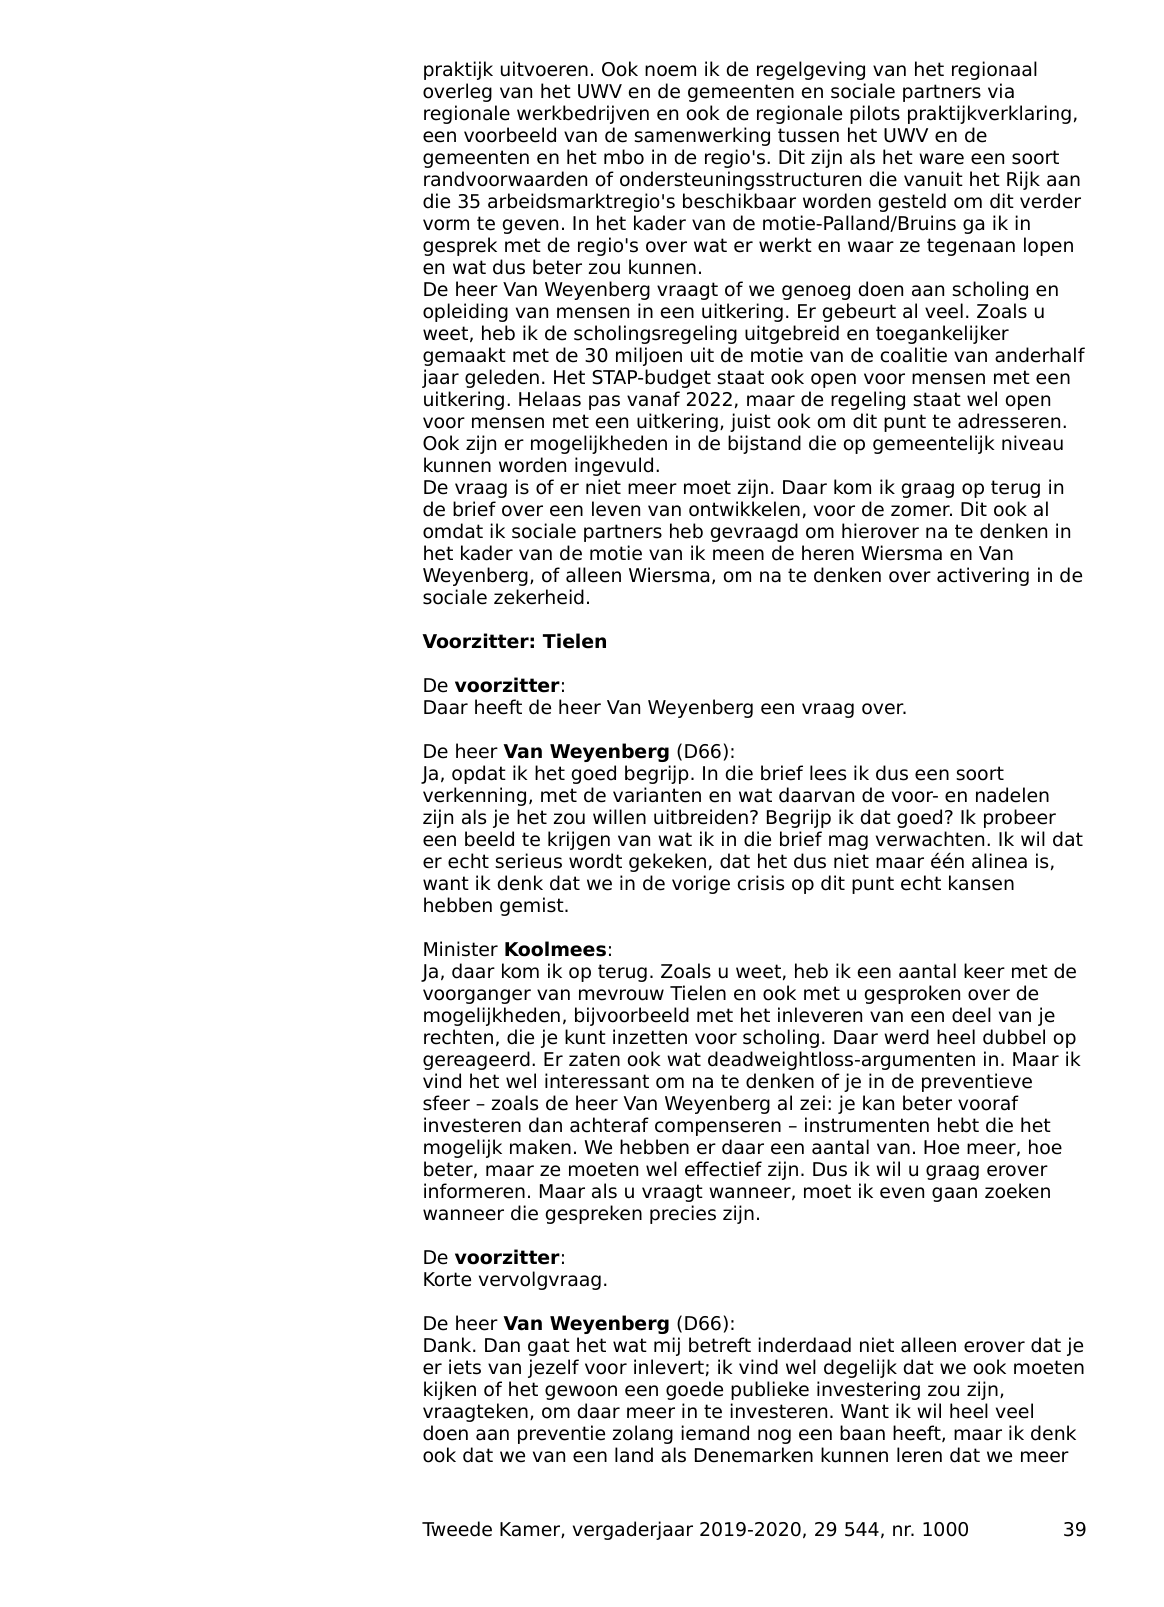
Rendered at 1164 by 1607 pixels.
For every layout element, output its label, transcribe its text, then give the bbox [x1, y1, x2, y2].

text De heer Van Weyenberg vraagt of we genoeg doen aan scholing en opleiding van mensen in een uitkering. Er gebeurt al veel. Zoals u weet, heb ik de scholingsregeling uitgebreid en toegankelijker gemaakt met de 30 miljoen uit de motie van de coalitie van anderhalf jaar geleden. Het STAP-budget staat ook open voor mensen met een uitkering. Helaas pas vanaf 2022, maar de regeling staat wel open voor mensen met een uitkering, juist ook om dit punt te adresseren. Ook zijn er mogelijkheden in de bijstand die op gemeentelijk niveau kunnen worden ingevuld. [422, 279, 1087, 477]
text Ja, opdat ik het goed begrijp. In die brief lees ik dus een soort verkenning, met de varianten en wat daarvan de voor- en nadelen zijn als je het zou willen uitbreiden? Begrijp ik dat goed? Ik probeer een beeld te krijgen van wat ik in die brief mag verwachten. Ik wil dat er echt serieus wordt gekeken, dat het dus niet maar één alinea is, want ik denk dat we in de vorige crisis op dit punt echt kansen hebben gemist. [422, 763, 1087, 917]
text De voorzitter: [422, 675, 1087, 697]
text Dank. Dan gaat het wat mij betreft inderdaad niet alleen erover dat je er iets van jezelf voor inlevert; ik vind wel degelijk dat we ook moeten kijken of het gewoon een goede publieke investering zou zijn, vraagteken, om daar meer in te investeren. Want ik wil heel veel doen aan preventie zolang iemand nog een baan heeft, maar ik denk ook dat we van een land als Denemarken kunnen leren dat we meer [422, 1335, 1087, 1467]
text De heer Van Weyenberg (D66): [422, 741, 1087, 763]
text De vraag is of er niet meer moet zijn. Daar kom ik graag op terug in de brief over een leven van ontwikkelen, voor de zomer. Dit ook al omdat ik sociale partners heb gevraagd om hierover na te denken in het kader van de motie van ik meen de heren Wiersma en Van Weyenberg, of alleen Wiersma, om na te denken over activering in de sociale zekerheid. [422, 477, 1087, 608]
text Ja, daar kom ik op terug. Zoals u weet, heb ik een aantal keer met de voorganger van mevrouw Tielen en ook met u gesproken over de mogelijkheden, bijvoorbeeld met het inleveren van een deel van je rechten, die je kunt inzetten voor scholing. Daar werd heel dubbel op gereageerd. Er zaten ook wat deadweightloss-argumenten in. Maar ik vind het wel interessant om na te denken of je in de preventieve sfeer – zoals de heer Van Weyenberg al zei: je kan beter vooraf investeren dan achteraf compenseren – instrumenten hebt die het mogelijk maken. We hebben er daar een aantal van. Hoe meer, hoe beter, maar ze moeten wel effectief zijn. Dus ik wil u graag erover informeren. Maar als u vraagt wanneer, moet ik even gaan zoeken wanneer die gespreken precies zijn. [422, 961, 1087, 1225]
text De voorzitter: [422, 1247, 1087, 1269]
text praktijk uitvoeren. Ook noem ik de regelgeving van het regionaal overleg van het UWV en de gemeenten en sociale partners via regionale werkbedrijven en ook de regionale pilots praktijkverklaring, een voorbeeld van de samenwerking tussen het UWV en de gemeenten en het mbo in de regio's. Dit zijn als het ware een soort randvoorwaarden of ondersteuningsstructuren die vanuit het Rijk aan die 35 arbeidsmarktregio's beschikbaar worden gesteld om dit verder vorm te geven. In het kader van de motie-Palland/Bruins ga ik in gesprek met de regio's over wat er werkt en waar ze tegenaan lopen en wat dus beter zou kunnen. [422, 59, 1087, 279]
text Minister Koolmees: [422, 939, 1087, 961]
text Daar heeft de heer Van Weyenberg een vraag over. [422, 697, 1087, 719]
text Korte vervolgvraag. [422, 1269, 1087, 1291]
text De heer Van Weyenberg (D66): [422, 1313, 1087, 1335]
text Voorzitter: Tielen [422, 631, 1087, 653]
